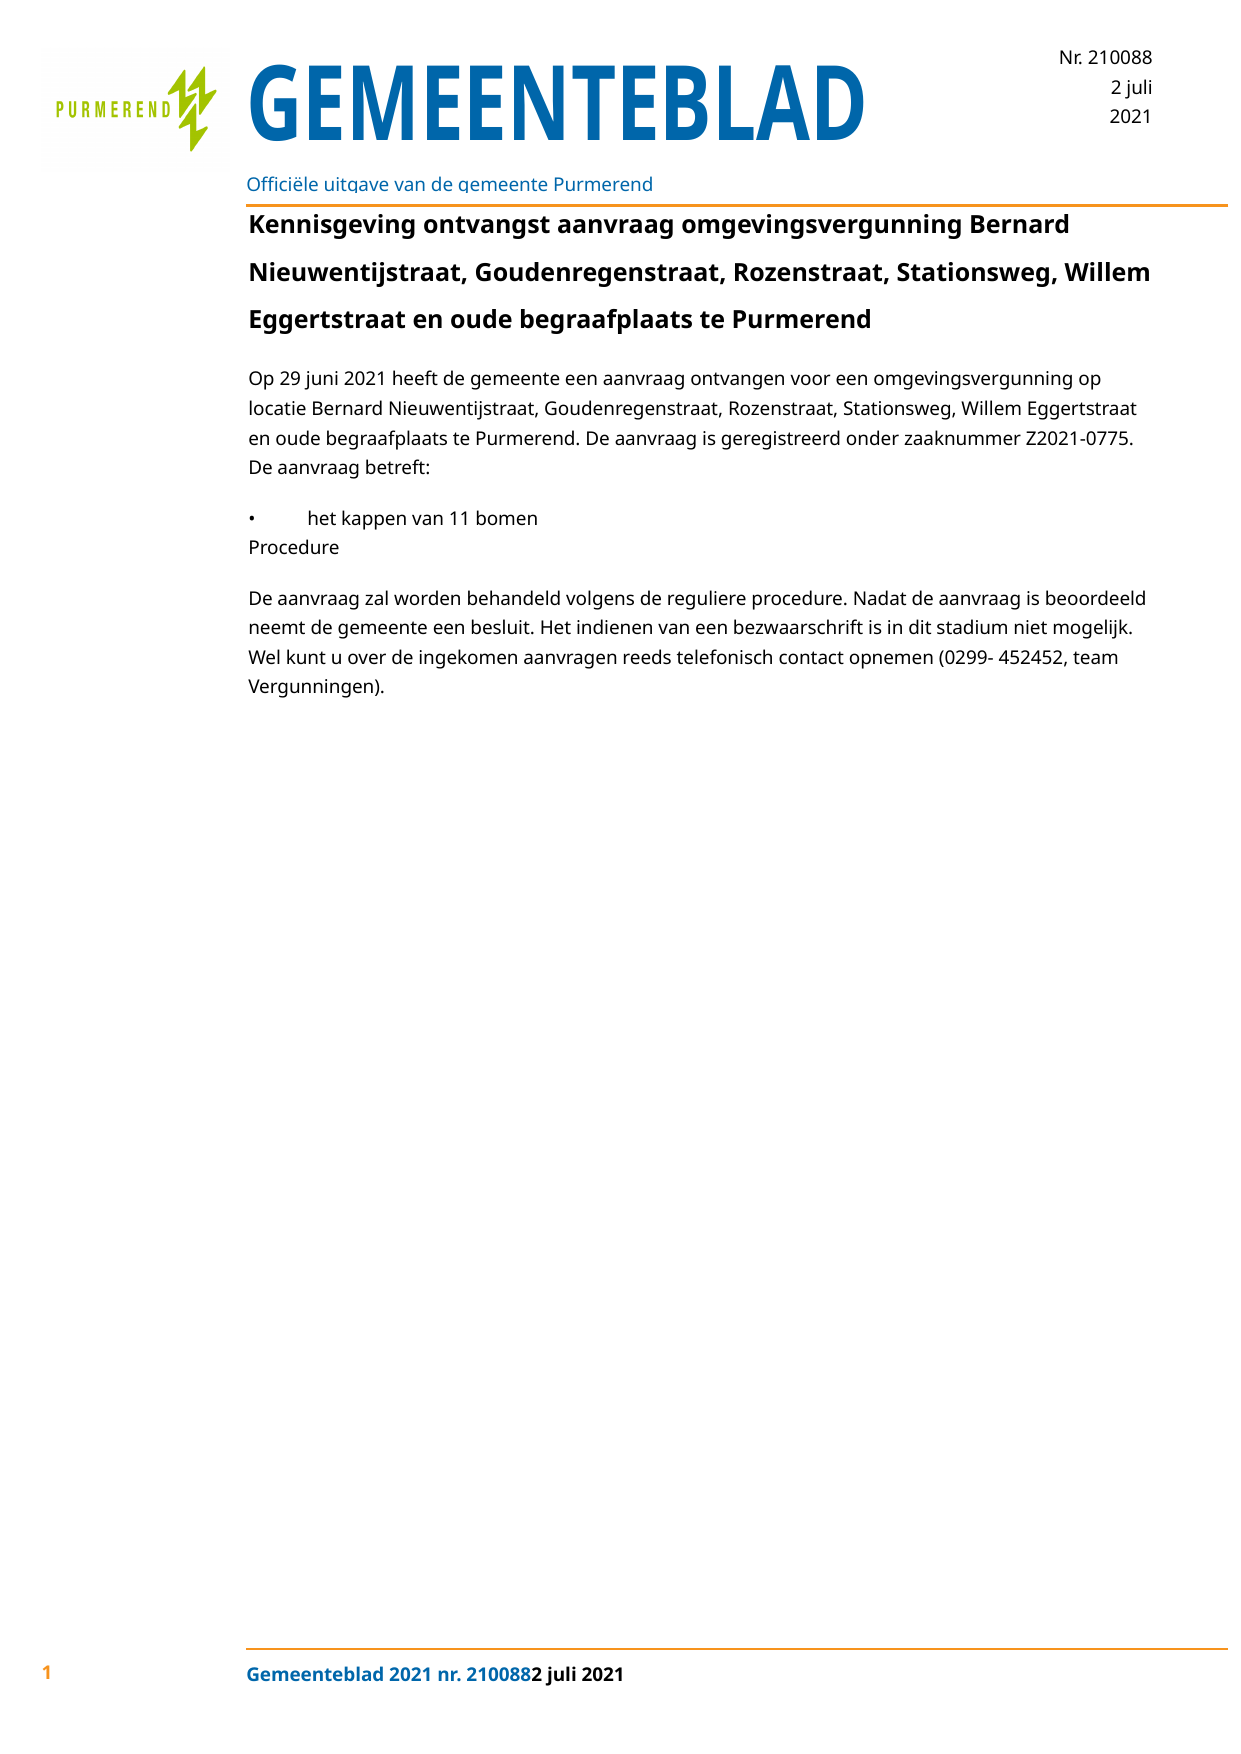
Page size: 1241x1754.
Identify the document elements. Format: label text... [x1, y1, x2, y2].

text Kennisgeving ontvangst aanvraag omgevingsvergunning Bernard Nieuwentijstraat, Goudenregenstraat, Rozenstraat, Stationsweg, Willem Eggertstraat en oude begraafplaats te Purmerend [248, 207, 1152, 336]
text Op 29 juni 2021 heeft de gemeente een aanvraag ontvangen voor een omgevingsvergunning op locatie Bernard Nieuwentijstraat, Goudenregenstraat, Rozenstraat, Stationsweg, Willem Eggertstraat en oude begraafplaats te Purmerend. De aanvraag is geregistreerd onder zaaknummer Z2021-0775. De aanvraag betreft: [248, 366, 1152, 480]
text De aanvraag zal worden behandeld volgens de reguliere procedure. Nadat de aanvraag is beoordeeld neemt de gemeente een besluit. Het indienen van een bezwaarschrift is in dit stadium niet mogelijk. Wel kunt u over de ingekomen aanvragen reeds telefonisch contact opnemen (0299- 452452, team Vergunningen). [248, 585, 1152, 699]
list het kappen van 11 bomen [248, 505, 1152, 530]
text Procedure [248, 534, 1152, 560]
picture [41, 47, 231, 172]
